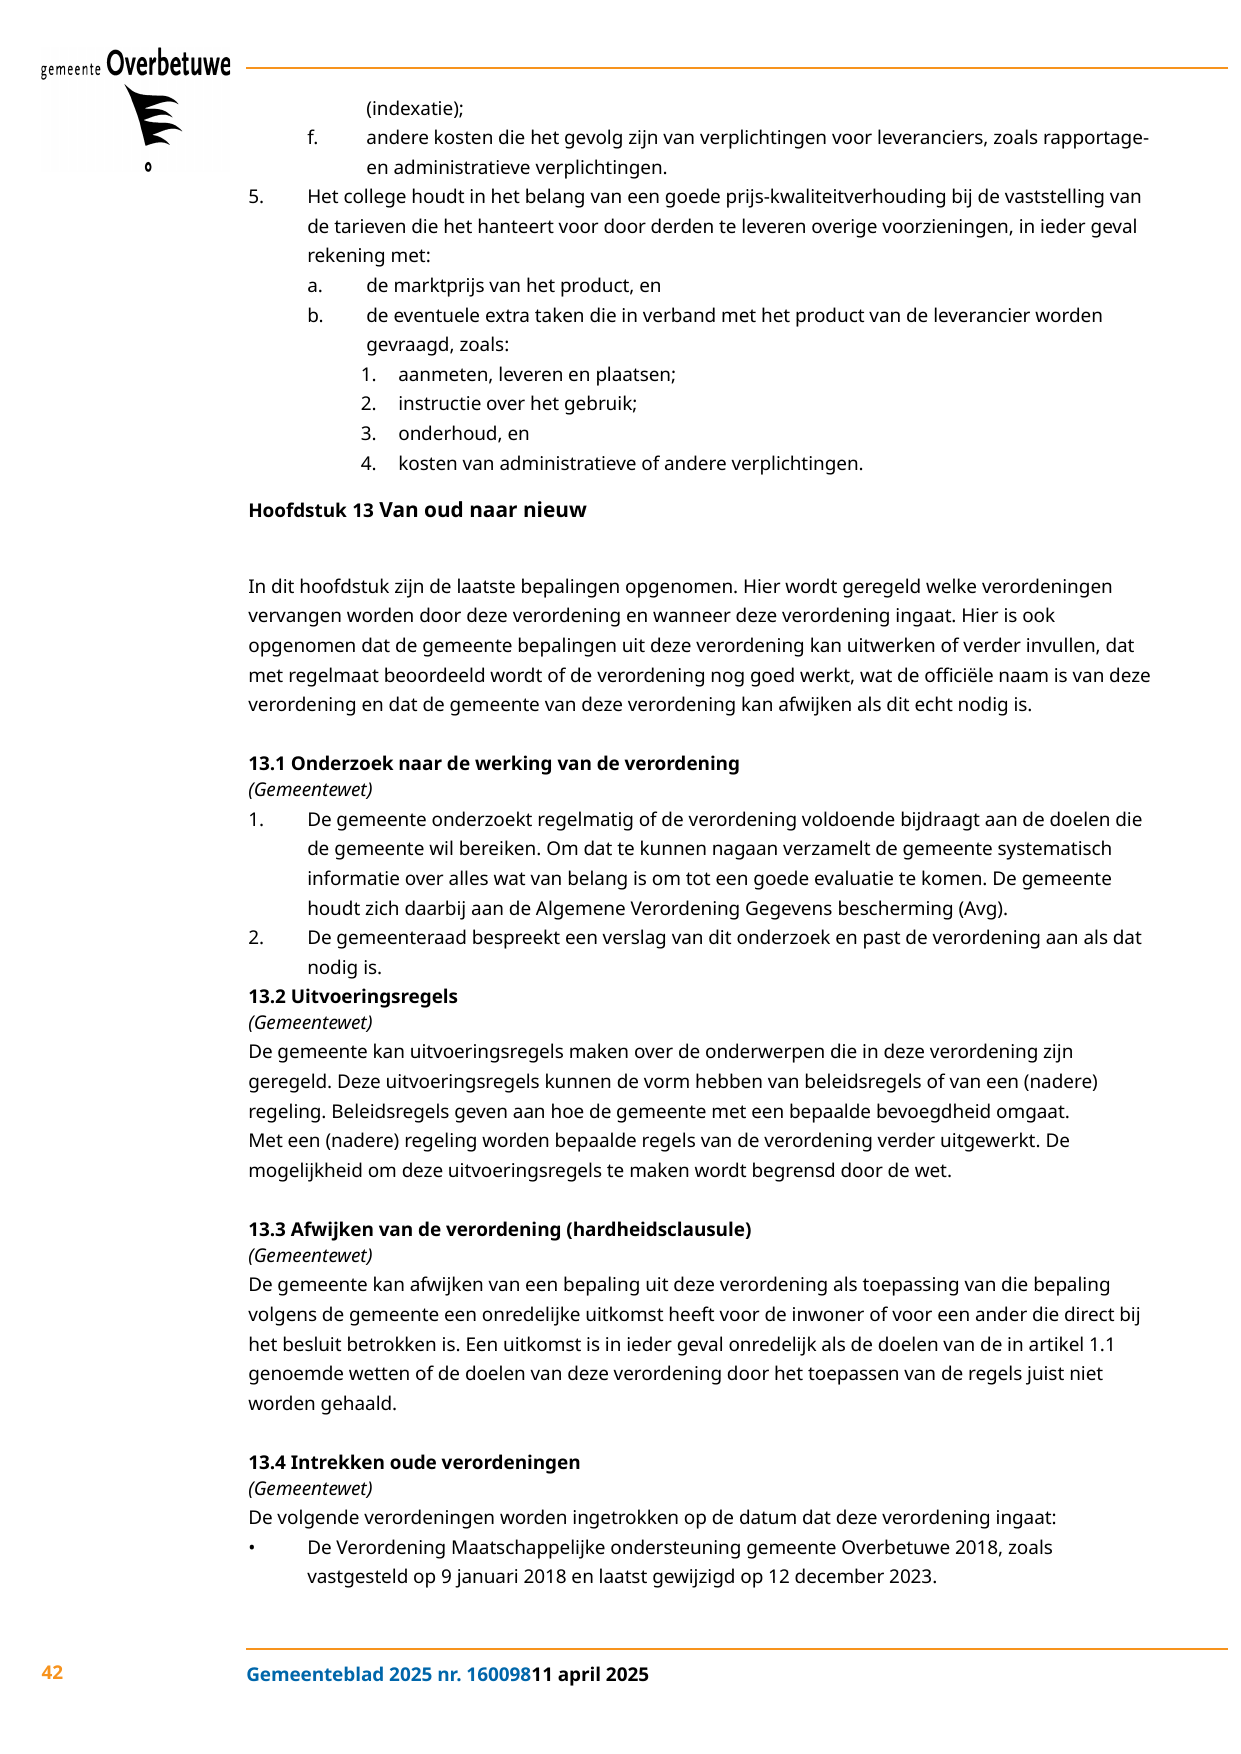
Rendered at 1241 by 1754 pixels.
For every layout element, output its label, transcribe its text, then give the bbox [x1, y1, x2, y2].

text De gemeente kan afwijken van een bepaling uit deze verordening als toepassing van die bepaling volgens de gemeente een onredelijke uitkomst heeft voor de inwoner of voor een ander die direct bij het besluit betrokken is. Een uitkomst is in ieder geval onredelijk als de doelen van de in artikel 1.1 genoemde wetten of de doelen van deze verordening door het toepassen van de regels juist niet worden gehaald. [248, 1272, 1152, 1416]
list de marktprijs van het product, en [307, 272, 1152, 298]
text 13.1 Onderzoek naar de werking van de verordening [248, 751, 1152, 776]
text In dit hoofdstuk zijn de laatste bepalingen opgenomen. Hier wordt geregeld welke verordeningen vervangen worden door deze verordening en wanneer deze verordening ingaat. Hier is ook opgenomen dat de gemeente bepalingen uit deze verordening kan uitwerken of verder invullen, dat met regelmaat beoordeeld wordt of de verordening nog goed werkt, wat de officiële naam is van deze verordening en dat de gemeente van deze verordening kan afwijken als dit echt nodig is. [248, 573, 1152, 717]
text 13.4 Intrekken oude verordeningen [248, 1449, 1152, 1475]
list Het college houdt in het belang van een goede prijs-kwaliteitverhouding bij de vaststelling van de tarieven die het hanteert voor door derden te leveren overige voorzieningen, in ieder geval rekening met: [248, 183, 1152, 268]
text Met een (nadere) regeling worden bepaalde regels van de verordening verder uitgewerkt. De mogelijkheid om deze uitvoeringsregels te maken wordt begrensd door de wet. [248, 1127, 1152, 1183]
list andere kosten die het gevolg zijn van verplichtingen voor leveranciers, zoals rapportage-en administratieve verplichtingen. [307, 124, 1152, 180]
list instructie over het gebruik; [361, 391, 1152, 416]
text 13.3 Afwijken van de verordening (hardheidsclausule) [248, 1216, 1152, 1242]
list aanmeten, leveren en plaatsen; [361, 361, 1152, 387]
text (Gemeentewet) [248, 776, 1152, 802]
list onderhoud, en [361, 420, 1152, 446]
text (Gemeentewet) [248, 1475, 1152, 1501]
text (Gemeentewet) [248, 1009, 1152, 1035]
picture [41, 47, 231, 172]
list De gemeente onderzoekt regelmatig of de verordening voldoende bijdraagt aan de doelen die de gemeente wil bereiken. Om dat te kunnen nagaan verzamelt de gemeente systematisch informatie over alles wat van belang is om tot een goede evaluatie te komen. De gemeente houdt zich daarbij aan de Algemene Verordening Gegevens­ bescherming (Avg). [248, 806, 1152, 920]
list kosten van administratieve of andere verplichtingen. [361, 450, 1152, 476]
text De gemeente kan uitvoeringsregels maken over de onderwerpen die in deze verordening zijn geregeld. Deze uitvoeringsregels kunnen de vorm hebben van beleidsregels of van een (nadere) regeling. Beleidsregels geven aan hoe de gemeente met een bepaalde bevoegdheid omgaat. [248, 1039, 1152, 1124]
text 13.2 Uitvoeringsregels [248, 983, 1152, 1009]
list de eventuele extra taken die in verband met het product van de leverancier worden gevraagd, zoals: [307, 302, 1152, 357]
list (indexatie); [307, 95, 1152, 121]
text (Gemeentewet) [248, 1242, 1152, 1268]
list De gemeenteraad bespreekt een verslag van dit onderzoek en past de verordening aan als dat nodig is. [248, 924, 1152, 979]
text De volgende verordeningen worden ingetrokken op de datum dat deze verordening ingaat: [248, 1504, 1152, 1530]
list De Verordening Maatschappelijke ondersteuning gemeente Overbetuwe 2018, zoals vastgesteld op 9 januari 2018 en laatst gewijzigd op 12 december 2023. [248, 1534, 1152, 1589]
text Hoofdstuk 13 Van oud naar nieuw [248, 495, 1152, 524]
